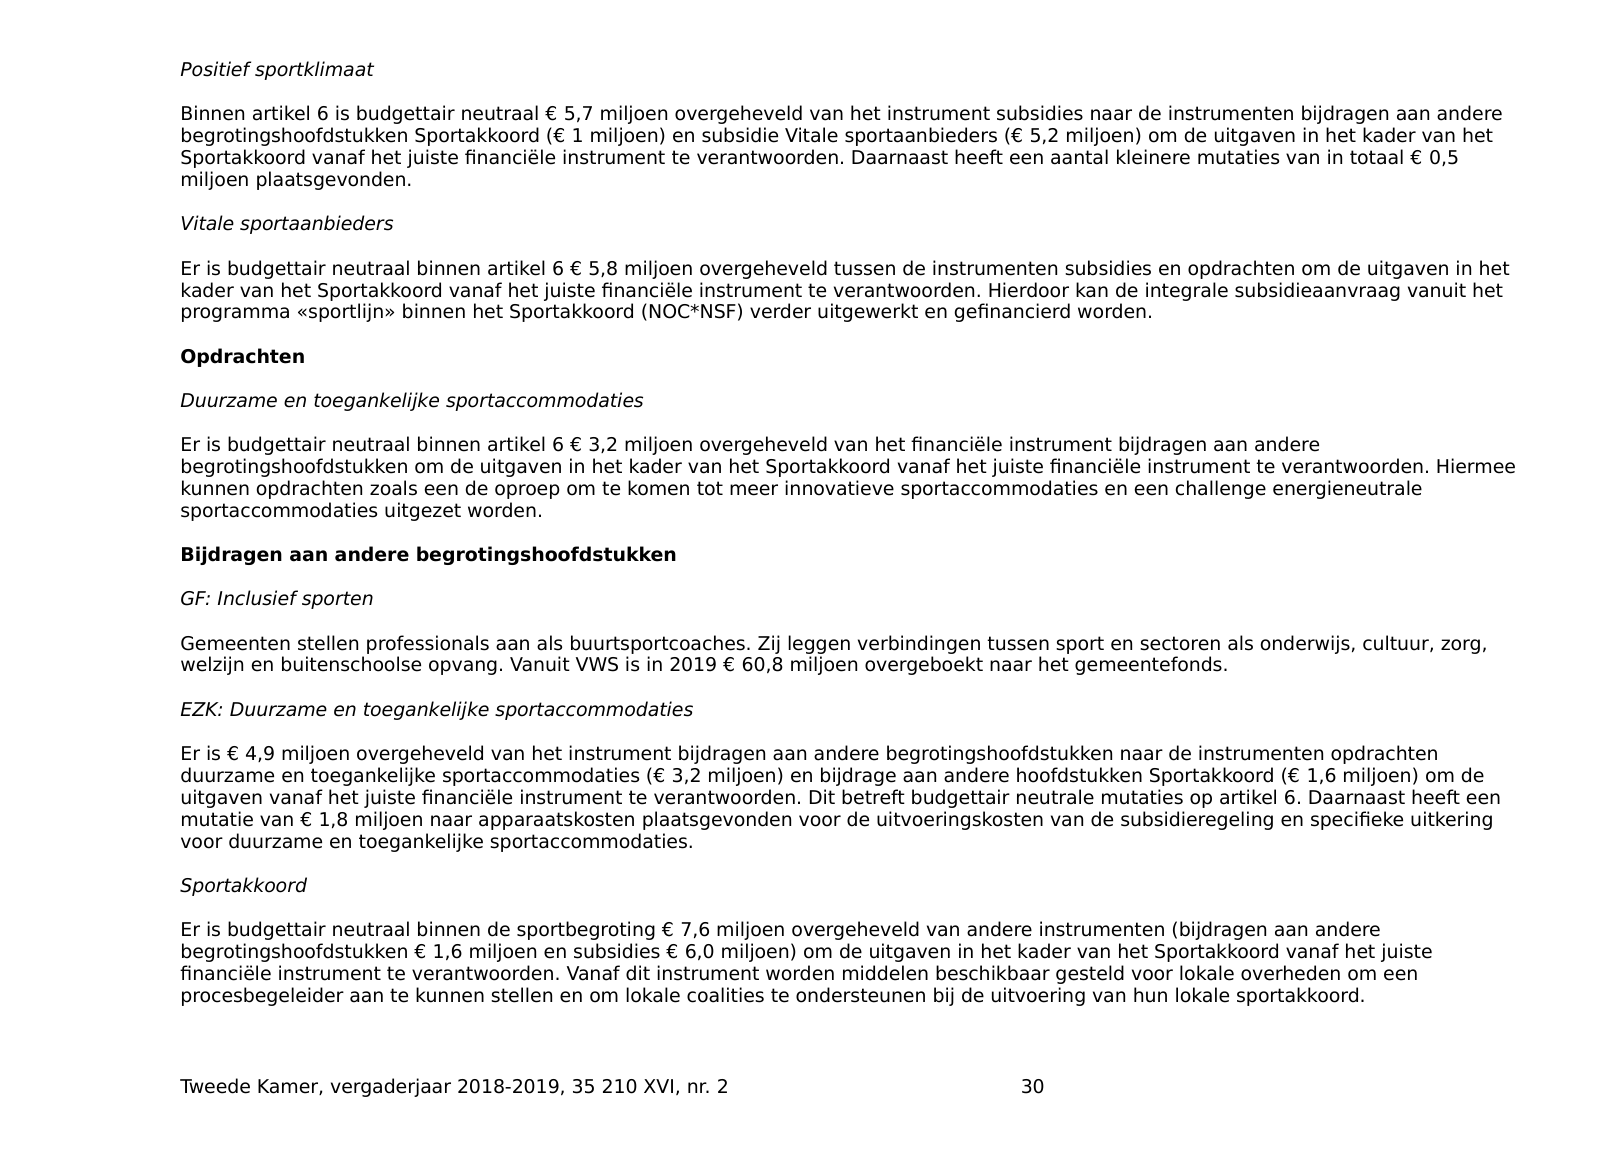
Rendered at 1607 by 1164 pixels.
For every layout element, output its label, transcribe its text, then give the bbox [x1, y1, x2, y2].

subtitle GF: Inclusief sporten [180, 588, 1529, 610]
subtitle EZK: Duurzame en toegankelijke sportaccommodaties [180, 698, 1529, 721]
subtitle Positief sportklimaat [180, 59, 1529, 81]
subtitle Opdrachten [180, 346, 1529, 368]
text Er is budgettair neutraal binnen artikel 6 € 5,8 miljoen overgeheveld tussen de instrumenten subsidies en opdrachten om de uitgaven in het kader van het Sportakkoord vanaf het juiste financiële instrument te verantwoorden. Hierdoor kan de integrale subsidieaanvraag vanuit het programma «sportlijn» binnen het Sportakkoord (NOC*NSF) verder uitgewerkt en gefinancierd worden. [180, 257, 1529, 323]
subtitle Duurzame en toegankelijke sportaccommodaties [180, 390, 1529, 412]
text Binnen artikel 6 is budgettair neutraal € 5,7 miljoen overgeheveld van het instrument subsidies naar de instrumenten bijdragen aan andere begrotingshoofdstukken Sportakkoord (€ 1 miljoen) en subsidie Vitale sportaanbieders (€ 5,2 miljoen) om de uitgaven in het kader van het Sportakkoord vanaf het juiste financiële instrument te verantwoorden. Daarnaast heeft een aantal kleinere mutaties van in totaal € 0,5 miljoen plaatsgevonden. [180, 103, 1529, 191]
subtitle Bijdragen aan andere begrotingshoofdstukken [180, 544, 1529, 566]
subtitle Sportakkoord [180, 875, 1529, 897]
text Er is € 4,9 miljoen overgeheveld van het instrument bijdragen aan andere begrotingshoofdstukken naar de instrumenten opdrachten duurzame en toegankelijke sportaccommodaties (€ 3,2 miljoen) en bijdrage aan andere hoofdstukken Sportakkoord (€ 1,6 miljoen) om de uitgaven vanaf het juiste financiële instrument te verantwoorden. Dit betreft budgettair neutrale mutaties op artikel 6. Daarnaast heeft een mutatie van € 1,8 miljoen naar apparaatskosten plaatsgevonden voor de uitvoeringskosten van de subsidieregeling en specifieke uitkering voor duurzame en toegankelijke sportaccommodaties. [180, 743, 1529, 853]
subtitle Vitale sportaanbieders [180, 213, 1529, 235]
text Er is budgettair neutraal binnen artikel 6 € 3,2 miljoen overgeheveld van het financiële instrument bijdragen aan andere begrotingshoofdstukken om de uitgaven in het kader van het Sportakkoord vanaf het juiste financiële instrument te verantwoorden. Hiermee kunnen opdrachten zoals een de oproep om te komen tot meer innovatieve sportaccommodaties en een challenge energieneutrale sportaccommodaties uitgezet worden. [180, 434, 1529, 522]
text Gemeenten stellen professionals aan als buurtsportcoaches. Zij leggen verbindingen tussen sport en sectoren als onderwijs, cultuur, zorg, welzijn en buitenschoolse opvang. Vanuit VWS is in 2019 € 60,8 miljoen overgeboekt naar het gemeentefonds. [180, 632, 1529, 676]
text Er is budgettair neutraal binnen de sportbegroting € 7,6 miljoen overgeheveld van andere instrumenten (bijdragen aan andere begrotingshoofdstukken € 1,6 miljoen en subsidies € 6,0 miljoen) om de uitgaven in het kader van het Sportakkoord vanaf het juiste financiële instrument te verantwoorden. Vanaf dit instrument worden middelen beschikbaar gesteld voor lokale overheden om een procesbegeleider aan te kunnen stellen en om lokale coalities te ondersteunen bij de uitvoering van hun lokale sportakkoord. [180, 919, 1529, 1007]
